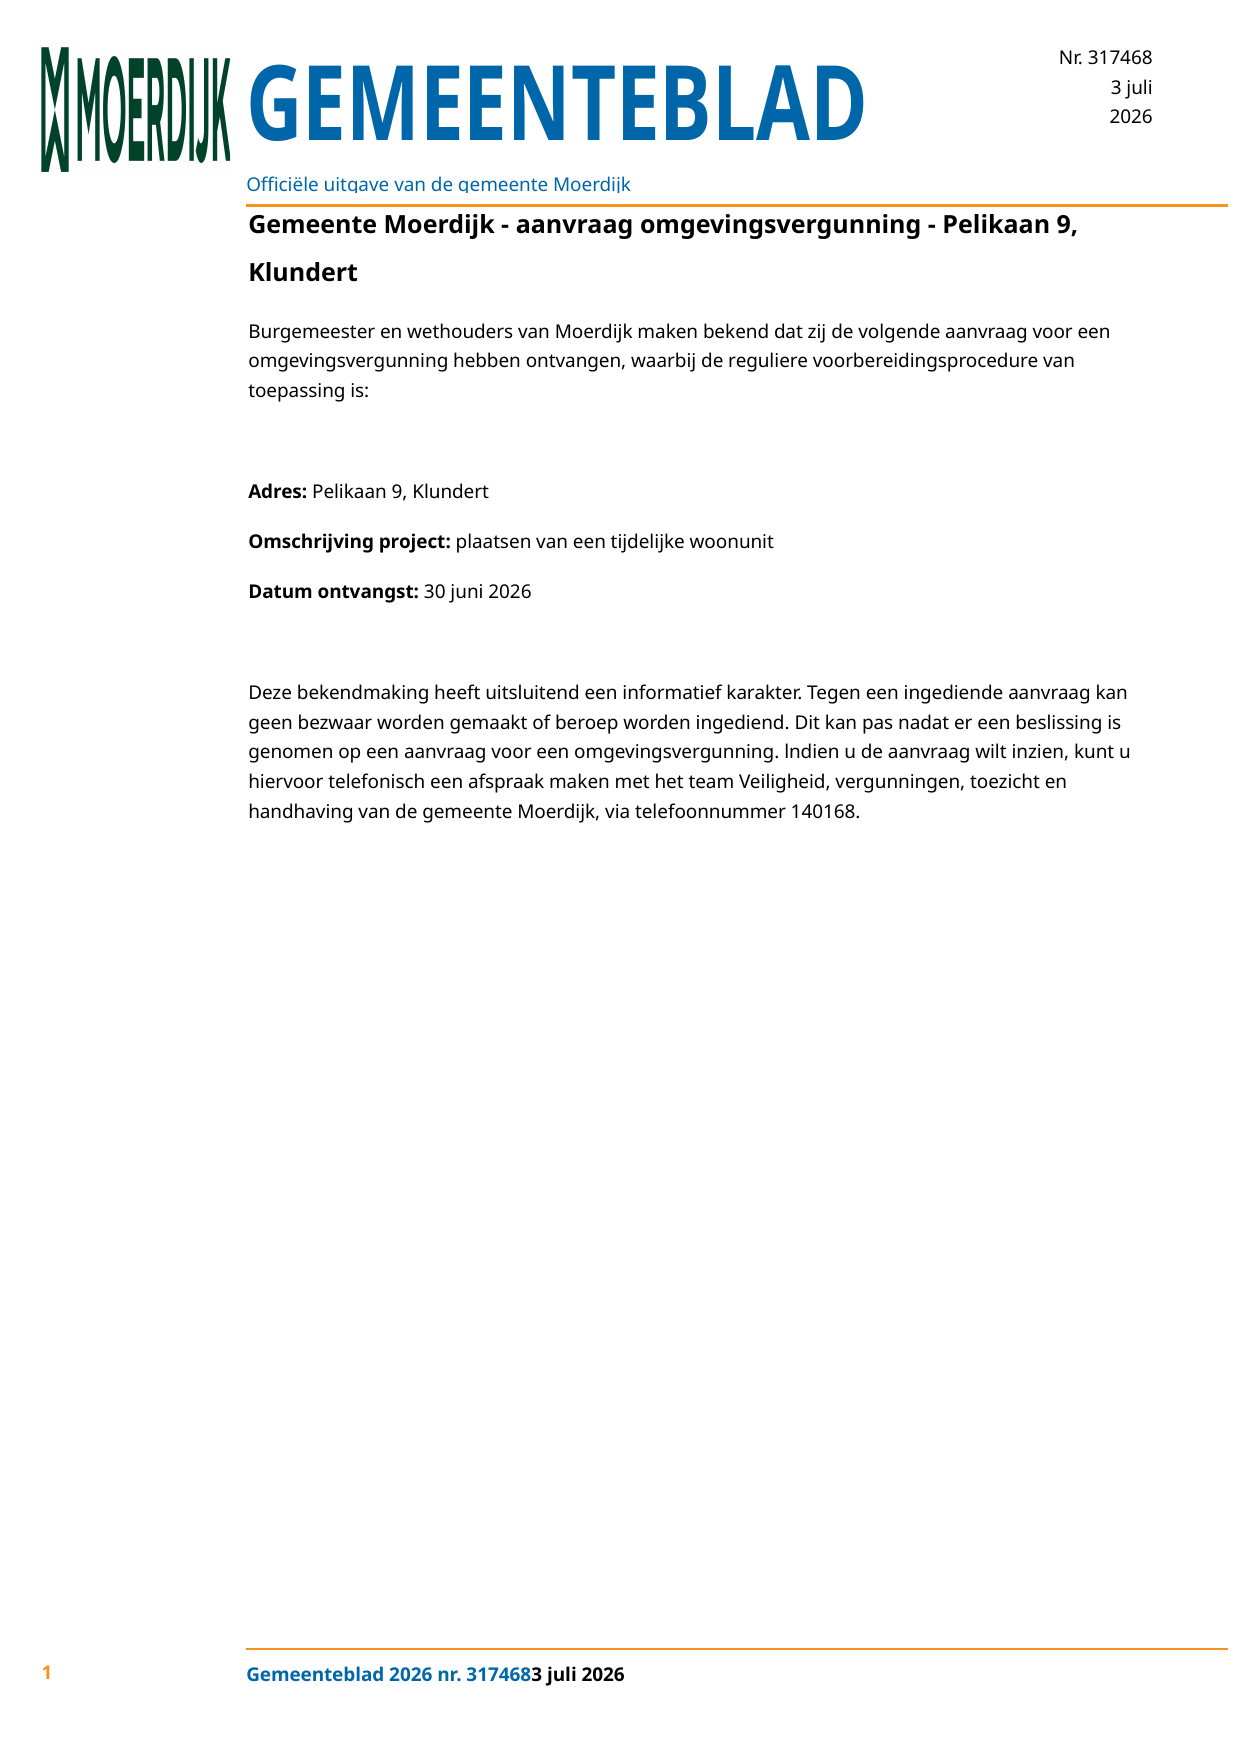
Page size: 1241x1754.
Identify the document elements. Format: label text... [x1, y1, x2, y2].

text Datum ontvangst: 30 juni 2026 [248, 579, 1152, 604]
picture [41, 47, 231, 172]
text Gemeente Moerdijk - aanvraag omgevingsvergunning - Pelikaan 9, Klundert [248, 207, 1152, 288]
text Burgemeester en wethouders van Moerdijk maken bekend dat zij de volgende aanvraag voor een omgevingsvergunning hebben ontvangen, waarbij de reguliere voorbereidingsprocedure van toepassing is: [248, 318, 1152, 403]
text Adres: Pelikaan 9, Klundert [248, 478, 1152, 504]
text Omschrijving project: plaatsen van een tijdelijke woonunit [248, 528, 1152, 554]
text Deze bekendmaking heeft uitsluitend een informatief karakter. Tegen een ingediende aanvraag kan geen bezwaar worden gemaakt of beroep worden ingediend. Dit kan pas nadat er een beslissing is genomen op een aanvraag voor een omgevingsvergunning. lndien u de aanvraag wilt inzien, kunt u hiervoor telefonisch een afspraak maken met het team Veiligheid, vergunningen, toezicht en handhaving van de gemeente Moerdijk, via telefoonnummer 140168. [248, 679, 1152, 824]
